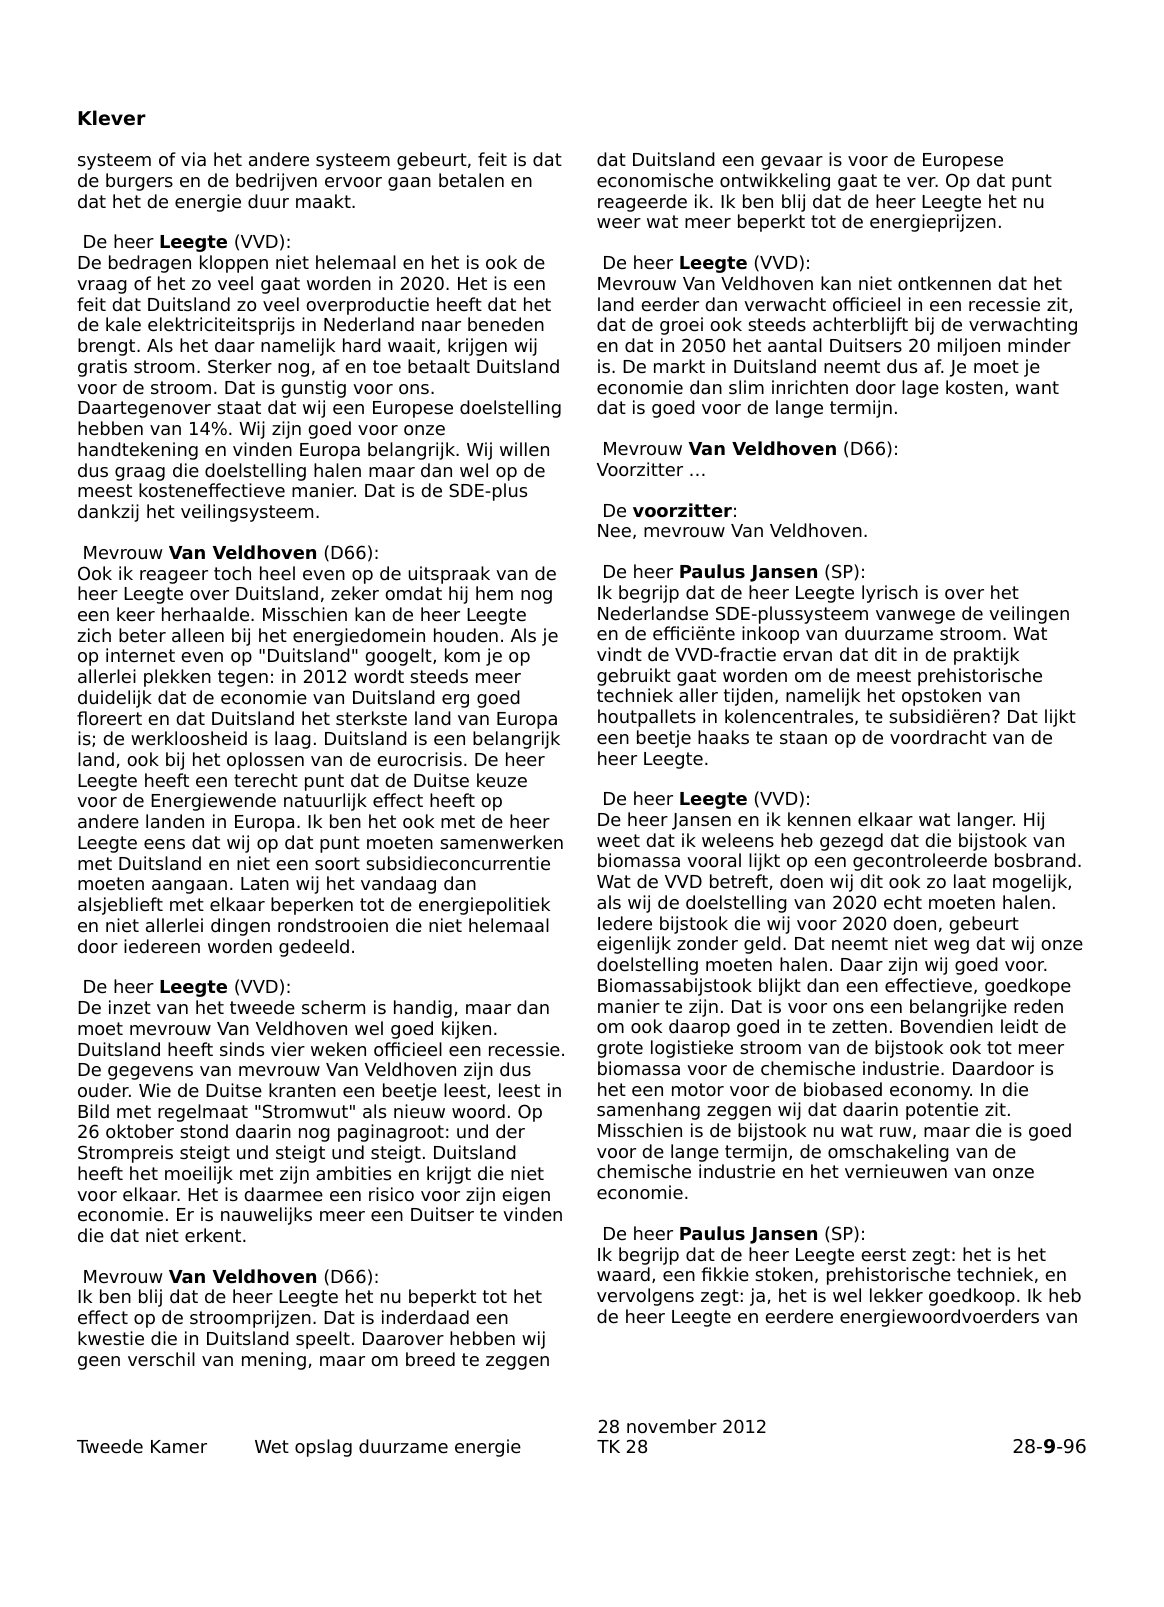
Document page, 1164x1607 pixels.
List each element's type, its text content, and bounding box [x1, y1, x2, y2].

text De heer Paulus Jansen (SP): [596, 562, 1087, 583]
text De voorzitter: [596, 500, 1087, 521]
text Mevrouw Van Veldhoven (D66): [77, 1267, 567, 1287]
text Ik ben blij dat de heer Leegte het nu beperkt tot het effect op de stroomprijzen. Dat is inderdaad een kwestie die in Duitsland speelt. Daarover hebben wij geen verschil van mening, maar om breed te zeggen [77, 1287, 567, 1370]
text De heer Leegte (VVD): [596, 253, 1087, 274]
text De heer Leegte (VVD): [77, 977, 567, 998]
text De heer Jansen en ik kennen elkaar wat langer. Hij weet dat ik weleens heb gezegd dat die bijstook van biomassa vooral lijkt op een gecontroleerde bosbrand. Wat de VVD betreft, doen wij dit ook zo laat mogelijk, als wij de doelstelling van 2020 echt moeten halen. Iedere bijstook die wij voor 2020 doen, gebeurt eigenlijk zonder geld. Dat neemt niet weg dat wij onze doelstelling moeten halen. Daar zijn wij goed voor. Biomassabijstook blijkt dan een effectieve, goedkope manier te zijn. Dat is voor ons een belangrijke reden om ook daarop goed in te zetten. Bovendien leidt de grote logistieke stroom van de bijstook ook tot meer biomassa voor de chemische industrie. Daardoor is het een motor voor de biobased economy. In die samenhang zeggen wij dat daarin potentie zit. Misschien is de bijstook nu wat ruw, maar die is goed voor de lange termijn, de omschakeling van de chemische industrie en het vernieuwen van onze economie. [596, 810, 1087, 1204]
text Voorzitter … [596, 460, 1087, 480]
text Nee, mevrouw Van Veldhoven. [596, 521, 1087, 542]
text Ik begrijp dat de heer Leegte lyrisch is over het Nederlandse SDE-plussysteem vanwege de veilingen en de efficiënte inkoop van duurzame stroom. Wat vindt de VVD-fractie ervan dat dit in de praktijk gebruikt gaat worden om de meest prehistorische techniek aller tijden, namelijk het opstoken van houtpallets in kolencentrales, te subsidiëren? Dat lijkt een beetje haaks te staan op de voordracht van de heer Leegte. [596, 583, 1087, 769]
text Ik begrijp dat de heer Leegte eerst zegt: het is het waard, een fikkie stoken, prehistorische techniek, en vervolgens zegt: ja, het is wel lekker goedkoop. Ik heb de heer Leegte en eerdere energiewoordvoerders van [596, 1244, 1087, 1327]
text Mevrouw Van Veldhoven kan niet ontkennen dat het land eerder dan verwacht officieel in een recessie zit, dat de groei ook steeds achterblijft bij de verwachting en dat in 2050 het aantal Duitsers 20 miljoen minder is. De markt in Duitsland neemt dus af. Je moet je economie dan slim inrichten door lage kosten, want dat is goed voor de lange termijn. [596, 274, 1087, 419]
text Mevrouw Van Veldhoven (D66): [596, 439, 1087, 460]
text De bedragen kloppen niet helemaal en het is ook de vraag of het zo veel gaat worden in 2020. Het is een feit dat Duitsland zo veel overproductie heeft dat het de kale elektriciteitsprijs in Nederland naar beneden brengt. Als het daar namelijk hard waait, krijgen wij gratis stroom. Sterker nog, af en toe betaalt Duitsland voor de stroom. Dat is gunstig voor ons. Daartegenover staat dat wij een Europese doelstelling hebben van 14%. Wij zijn goed voor onze handtekening en vinden Europa belangrijk. Wij willen dus graag die doelstelling halen maar dan wel op de meest kosteneffectieve manier. Dat is de SDE-plus dankzij het veilingsysteem. [77, 253, 567, 523]
text Ook ik reageer toch heel even op de uitspraak van de heer Leegte over Duitsland, zeker omdat hij hem nog een keer herhaalde. Misschien kan de heer Leegte zich beter alleen bij het energiedomein houden. Als je op internet even op "Duitsland" googelt, kom je op allerlei plekken tegen: in 2012 wordt steeds meer duidelijk dat de economie van Duitsland erg goed floreert en dat Duitsland het sterkste land van Europa is; de werkloosheid is laag. Duitsland is een belangrijk land, ook bij het oplossen van de eurocrisis. De heer Leegte heeft een terecht punt dat de Duitse keuze voor de Energiewende natuurlijk effect heeft op andere landen in Europa. Ik ben het ook met de heer Leegte eens dat wij op dat punt moeten samenwerken met Duitsland en niet een soort subsidieconcurrentie moeten aangaan. Laten wij het vandaag dan alsjeblieft met elkaar beperken tot de energiepolitiek en niet allerlei dingen rondstrooien die niet helemaal door iedereen worden gedeeld. [77, 563, 567, 957]
text De inzet van het tweede scherm is handig, maar dan moet mevrouw Van Veldhoven wel goed kijken. Duitsland heeft sinds vier weken officieel een recessie. De gegevens van mevrouw Van Veldhoven zijn dus ouder. Wie de Duitse kranten een beetje leest, leest in Bild met regelmaat "Stromwut" als nieuw woord. Op 26 oktober stond daarin nog paginagroot: und der Strompreis steigt und steigt und steigt. Duitsland heeft het moeilijk met zijn ambities en krijgt die niet voor elkaar. Het is daarmee een risico voor zijn eigen economie. Er is nauwelijks meer een Duitser te vinden die dat niet erkent. [77, 998, 567, 1247]
text De heer Leegte (VVD): [596, 789, 1087, 810]
text Mevrouw Van Veldhoven (D66): [77, 543, 567, 563]
text dat Duitsland een gevaar is voor de Europese economische ontwikkeling gaat te ver. Op dat punt reageerde ik. Ik ben blij dat de heer Leegte het nu weer wat meer beperkt tot de energieprijzen. [596, 150, 1087, 233]
text De heer Leegte (VVD): [77, 232, 567, 253]
text systeem of via het andere systeem gebeurt, feit is dat de burgers en de bedrijven ervoor gaan betalen en dat het de energie duur maakt. [77, 150, 567, 212]
text De heer Paulus Jansen (SP): [596, 1224, 1087, 1244]
